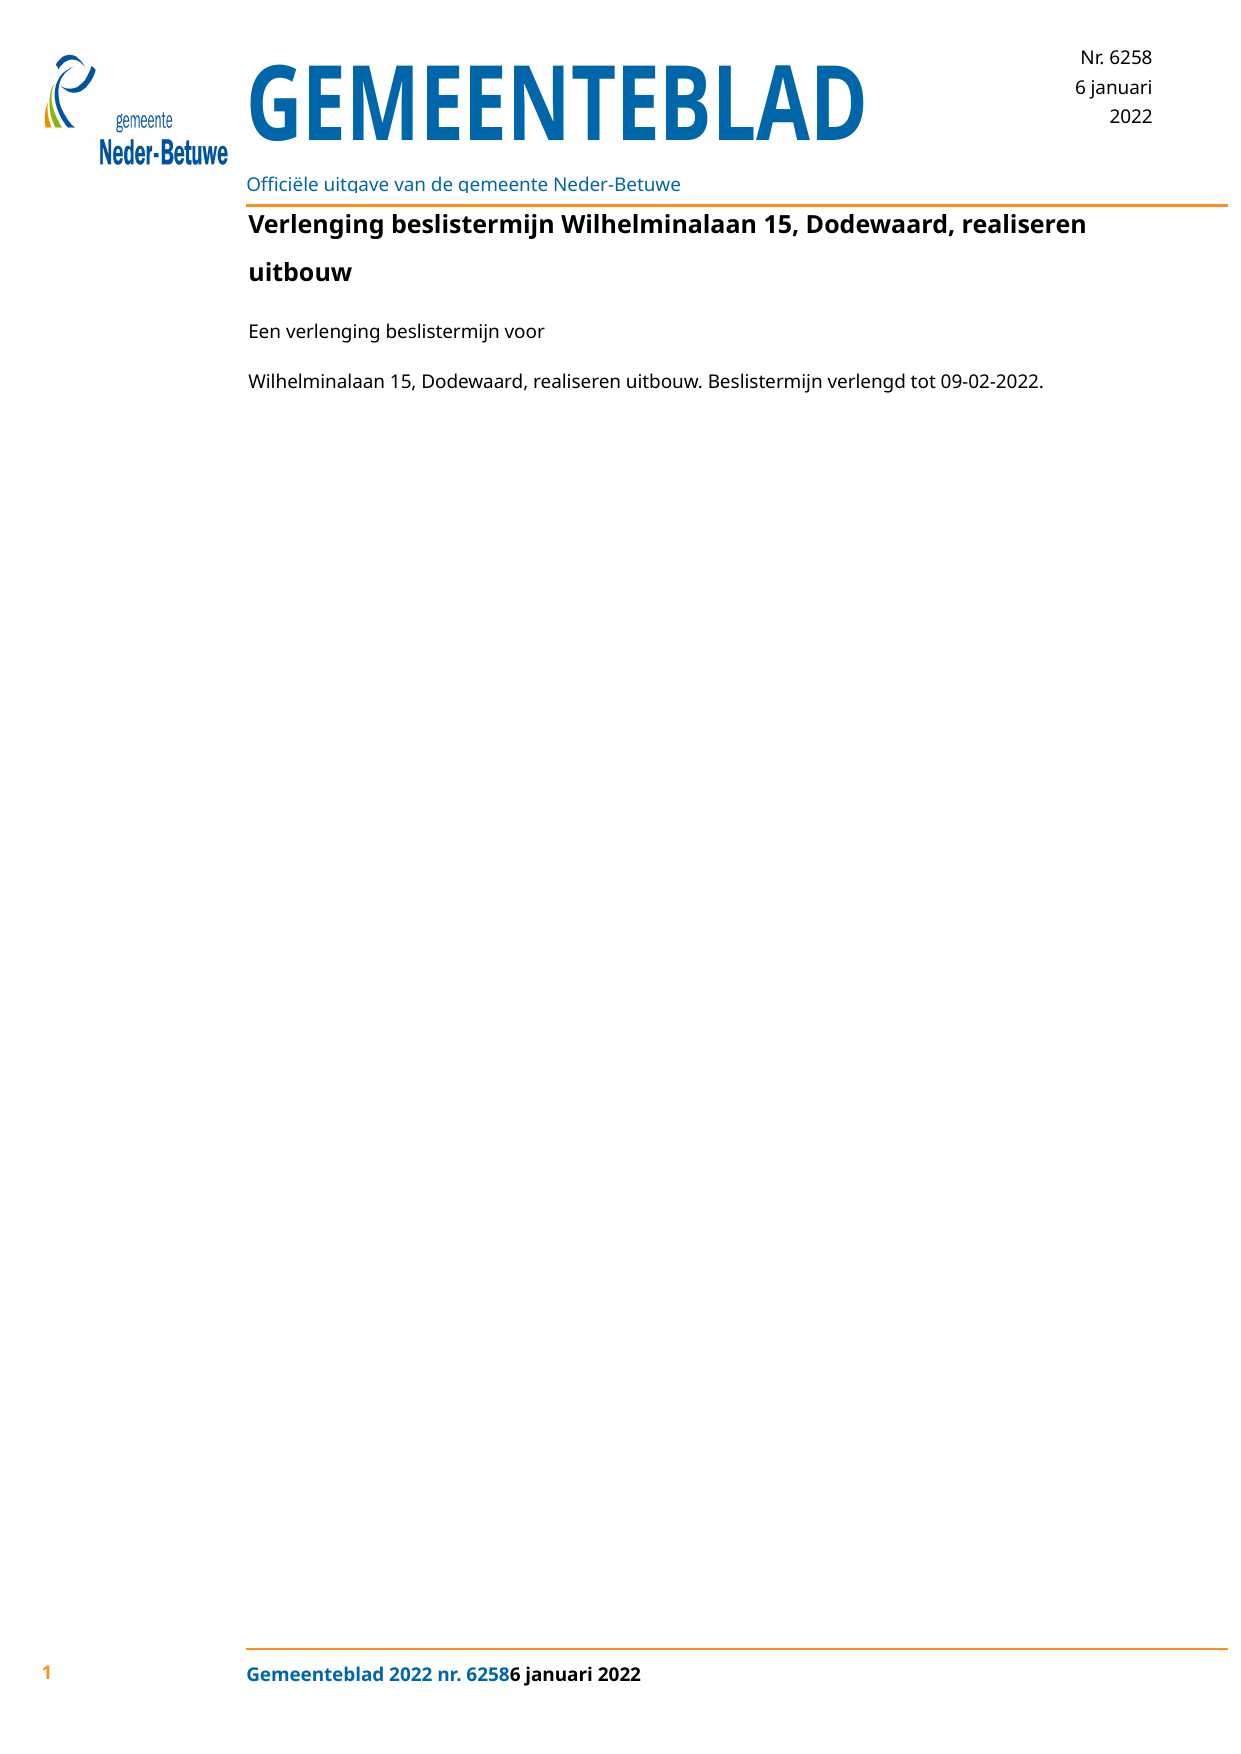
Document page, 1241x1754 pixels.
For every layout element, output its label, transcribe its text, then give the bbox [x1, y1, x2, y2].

text Verlenging beslistermijn Wilhelminalaan 15, Dodewaard, realiseren uitbouw [248, 207, 1152, 288]
text Een verlenging beslistermijn voor [248, 318, 1152, 344]
text Wilhelminalaan 15, Dodewaard, realiseren uitbouw. Beslistermijn verlengd tot 09-02-2022. [248, 368, 1152, 394]
picture [41, 47, 231, 172]
